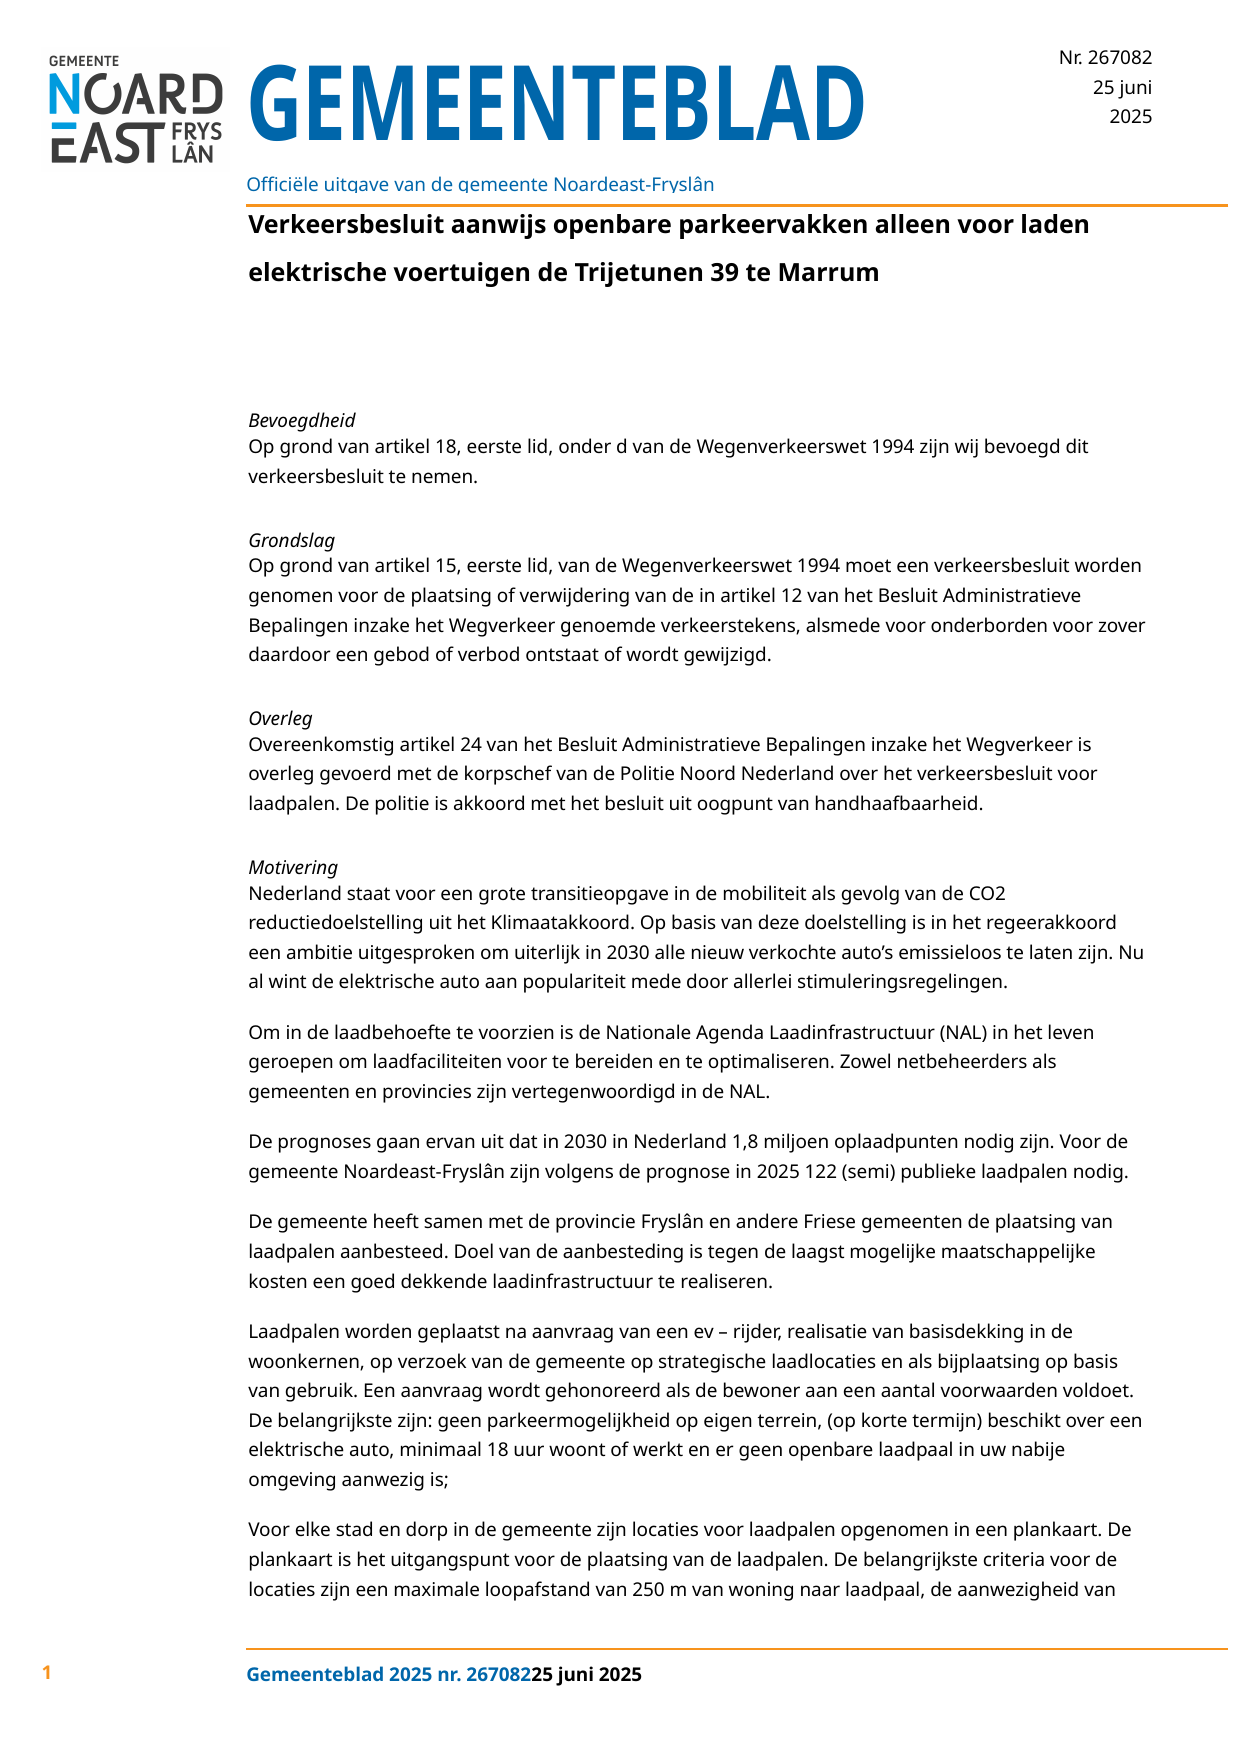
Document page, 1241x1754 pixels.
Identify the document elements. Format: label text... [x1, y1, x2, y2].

text Laadpalen worden geplaatst na aanvraag van een ev – rijder, realisatie van basisdekking in de woonkernen, op verzoek van de gemeente op strategische laadlocaties en als bijplaatsing op basis van gebruik. Een aanvraag wordt gehonoreerd als de bewoner aan een aantal voorwaarden voldoet. De belangrijkste zijn: geen parkeermogelijkheid op eigen terrein, (op korte termijn) beschikt over een elektrische auto, minimaal 18 uur woont of werkt en er geen openbare laadpaal in uw nabije omgeving aanwezig is; [248, 1318, 1152, 1492]
text De gemeente heeft samen met de provincie Fryslân en andere Friese gemeenten de plaatsing van laadpalen aanbesteed. Doel van de aanbesteding is tegen de laagst mogelijke maatschappelijke kosten een goed dekkende laadinfrastructuur te realiseren. [248, 1209, 1152, 1293]
text Voor elke stad en dorp in de gemeente zijn locaties voor laadpalen opgenomen in een plankaart. De plankaart is het uitgangspunt voor de plaatsing van de laadpalen. De belangrijkste criteria voor de locaties zijn een maximale loopafstand van 250 m van woning naar laadpaal, de aanwezigheid van [248, 1517, 1152, 1601]
text Verkeersbesluit aanwijs openbare parkeervakken alleen voor laden elektrische voertuigen de Trijetunen 39 te Marrum [248, 207, 1152, 288]
picture [41, 47, 231, 172]
text Overeenkomstig artikel 24 van het Besluit Administratieve Bepalingen inzake het Wegverkeer is overleg gevoerd met de korpschef van de Politie Noord Nederland over het verkeersbesluit voor laadpalen. De politie is akkoord met het besluit uit oogpunt van handhaafbaarheid. [248, 731, 1152, 816]
text Motivering [248, 854, 1152, 880]
text Bevoegdheid [248, 408, 1152, 433]
text Overleg [248, 705, 1152, 731]
text Op grond van artikel 18, eerste lid, onder d van de Wegenverkeerswet 1994 zijn wij bevoegd dit verkeersbesluit te nemen. [248, 433, 1152, 489]
text Op grond van artikel 15, eerste lid, van de Wegenverkeerswet 1994 moet een verkeersbesluit worden genomen voor de plaatsing of verwijdering van de in artikel 12 van het Besluit Administratieve Bepalingen inzake het Wegverkeer genoemde verkeerstekens, alsmede voor onderborden voor zover daardoor een gebod of verbod ontstaat of wordt gewijzigd. [248, 553, 1152, 667]
text De prognoses gaan ervan uit dat in 2030 in Nederland 1,8 miljoen oplaadpunten nodig zijn. Voor de gemeente Noardeast-Fryslân zijn volgens de prognose in 2025 122 (semi) publieke laadpalen nodig. [248, 1129, 1152, 1184]
text Om in de laadbehoefte te voorzien is de Nationale Agenda Laadinfrastructuur (NAL) in het leven geroepen om laadfaciliteiten voor te bereiden en te optimaliseren. Zowel netbeheerders als gemeenten en provincies zijn vertegenwoordigd in de NAL. [248, 1019, 1152, 1104]
text Nederland staat voor een grote transitieopgave in de mobiliteit als gevolg van de CO2 reductiedoelstelling uit het Klimaatakkoord. Op basis van deze doelstelling is in het regeerakkoord een ambitie uitgesproken om uiterlijk in 2030 alle nieuw verkochte auto’s emissieloos te laten zijn. Nu al wint de elektrische auto aan populariteit mede door allerlei stimuleringsregelingen. [248, 880, 1152, 994]
text Grondslag [248, 527, 1152, 553]
